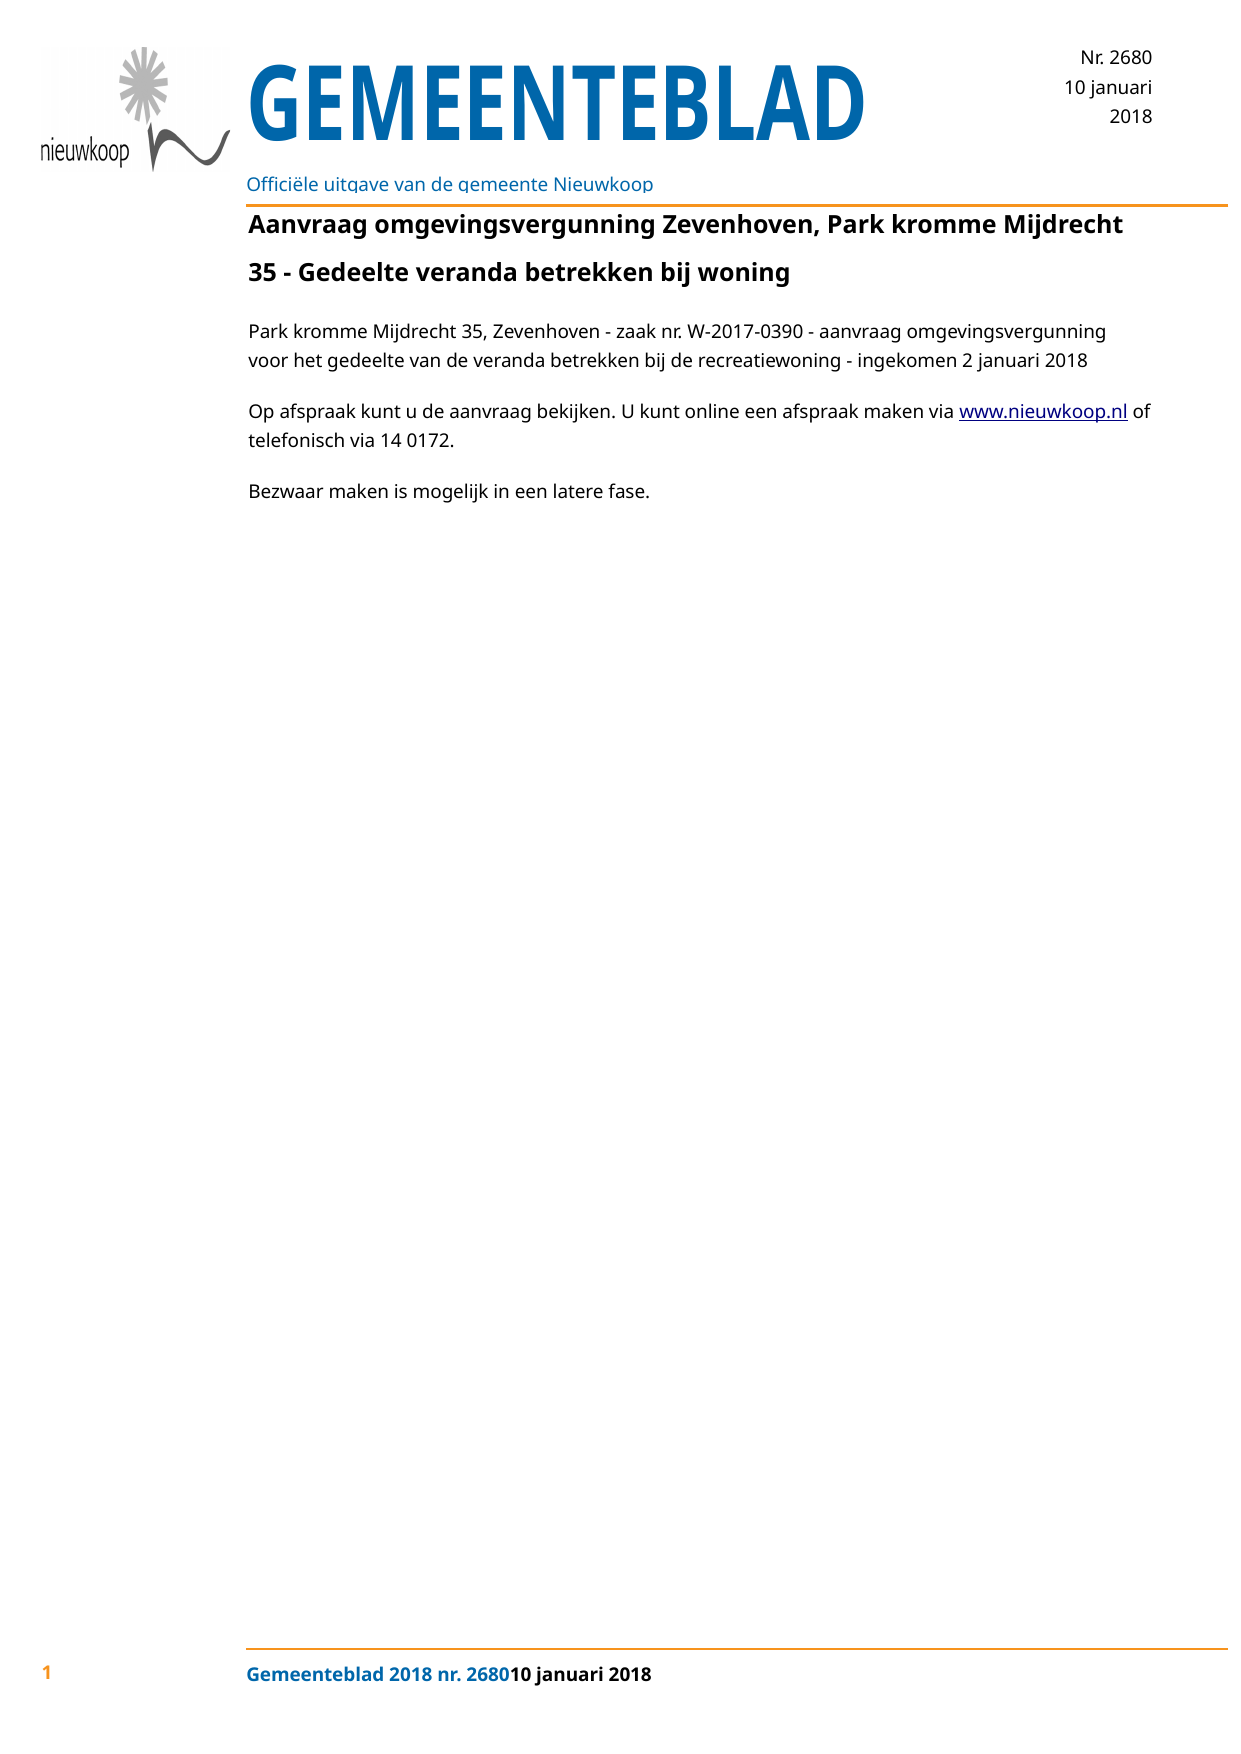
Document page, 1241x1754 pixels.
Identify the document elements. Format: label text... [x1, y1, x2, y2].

text Bezwaar maken is mogelijk in een latere fase. [248, 478, 1152, 504]
picture [41, 47, 231, 172]
text Op afspraak kunt u de aanvraag bekijken. U kunt online een afspraak maken via www.nieuwkoop.nl of telefonisch via 14 0172. [248, 398, 1152, 453]
text Park kromme Mijdrecht 35, Zevenhoven - zaak nr. W-2017-0390 - aanvraag omgevingsvergunning voor het gedeelte van de veranda betrekken bij de recreatiewoning - ingekomen 2 januari 2018 [248, 318, 1152, 373]
text Aanvraag omgevingsvergunning Zevenhoven, Park kromme Mijdrecht 35 - Gedeelte veranda betrekken bij woning [248, 207, 1152, 288]
